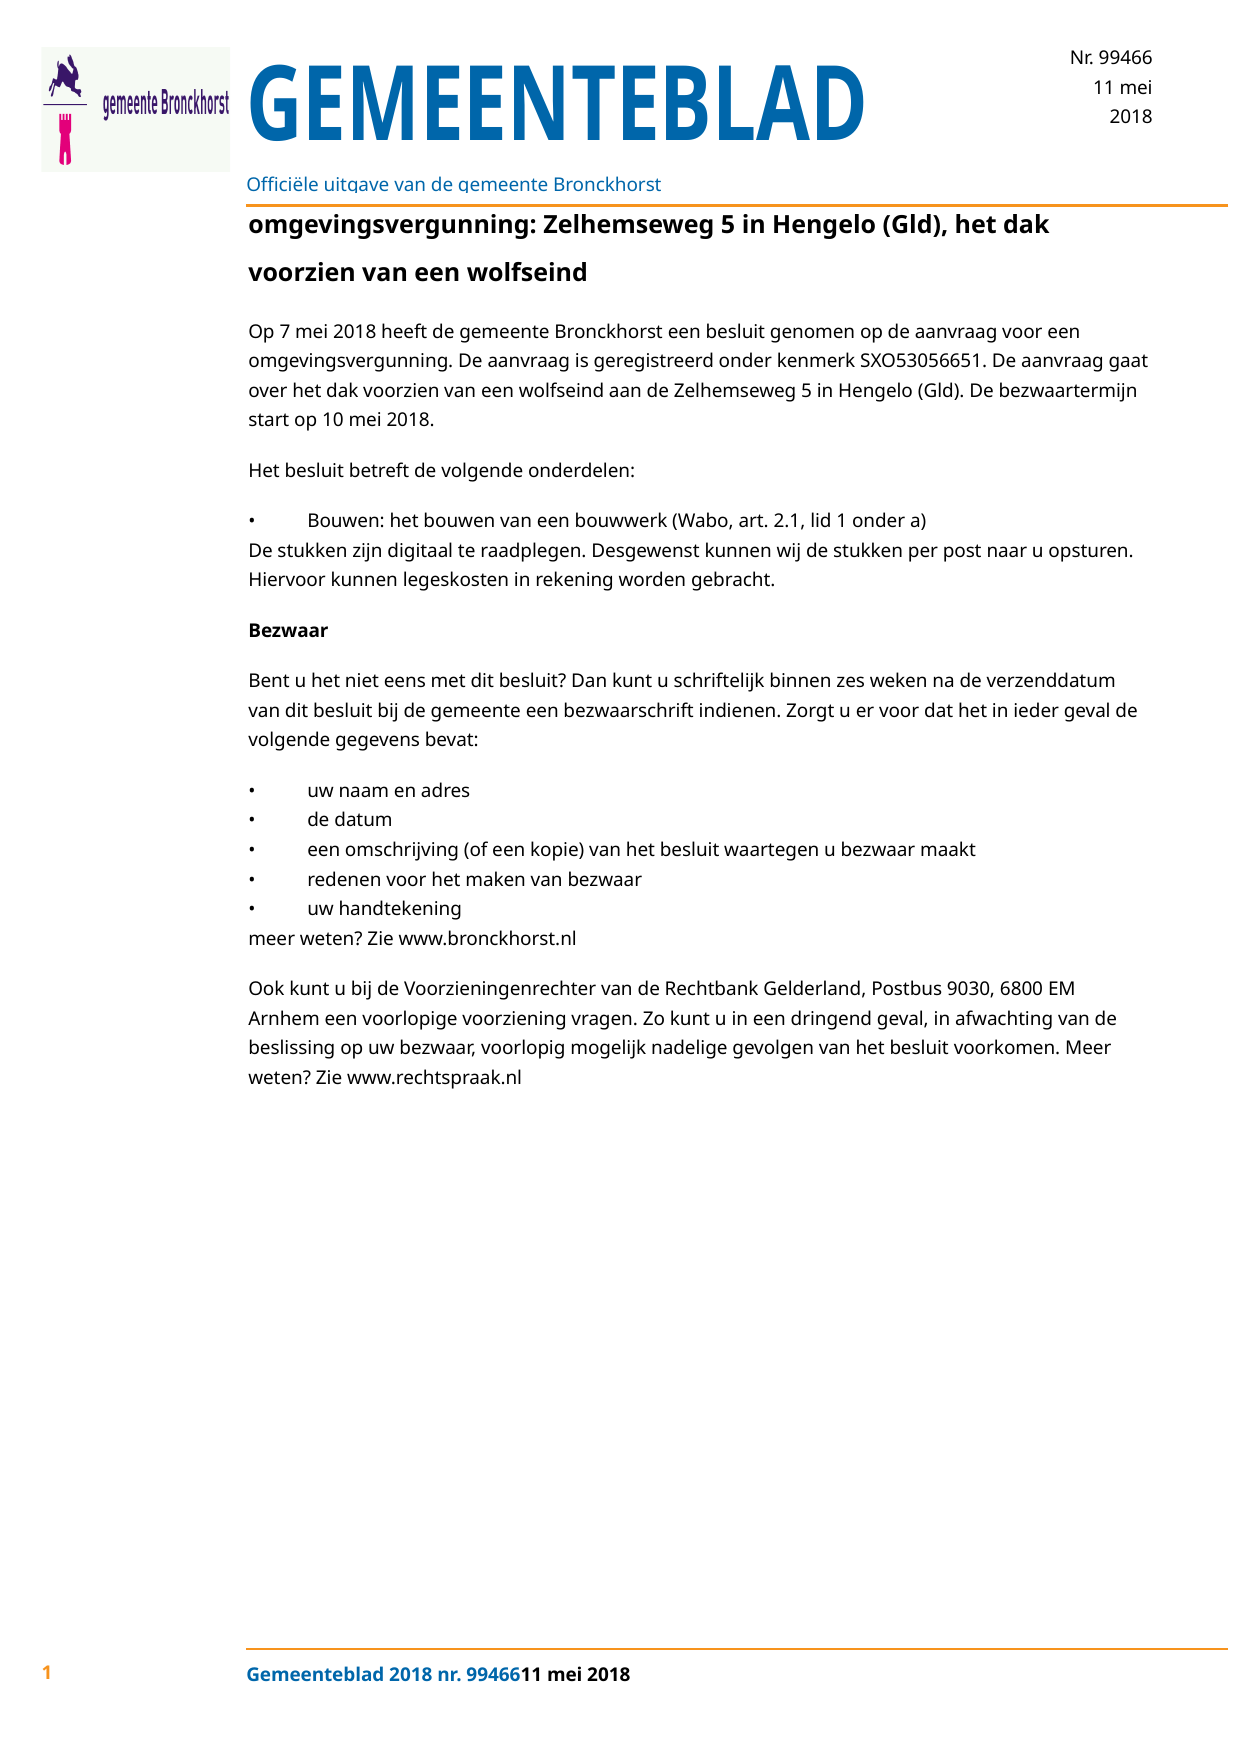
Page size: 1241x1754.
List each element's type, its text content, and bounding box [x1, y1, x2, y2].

list de datum [248, 807, 1152, 832]
text De stukken zijn digitaal te raadplegen. Desgewenst kunnen wij de stukken per post naar u opsturen. Hiervoor kunnen legeskosten in rekening worden gebracht. [248, 537, 1152, 592]
list een omschrijving (of een kopie) van het besluit waartegen u bezwaar maakt [248, 836, 1152, 862]
text Het besluit betreft de volgende onderdelen: [248, 457, 1152, 483]
list uw handtekening [248, 895, 1152, 921]
text Op 7 mei 2018 heeft de gemeente Bronckhorst een besluit genomen op de aanvraag voor een omgevingsvergunning. De aanvraag is geregistreerd onder kenmerk SXO53056651. De aanvraag gaat over het dak voorzien van een wolfseind aan de Zelhemseweg 5 in Hengelo (Gld). De bezwaartermijn start op 10 mei 2018. [248, 318, 1152, 432]
list uw naam en adres [248, 777, 1152, 803]
list redenen voor het maken van bezwaar [248, 866, 1152, 892]
text Ook kunt u bij de Voorzieningenrechter van de Rechtbank Gelderland, Postbus 9030, 6800 EM Arnhem een voorlopige voorziening vragen. Zo kunt u in een dringend geval, in afwachting van de beslissing op uw bezwaar, voorlopig mogelijk nadelige gevolgen van het besluit voorkomen. Meer weten? Zie www.rechtspraak.nl [248, 975, 1152, 1090]
text meer weten? Zie www.bronckhorst.nl [248, 925, 1152, 951]
text Bent u het niet eens met dit besluit? Dan kunt u schriftelijk binnen zes weken na de verzenddatum van dit besluit bij de gemeente een bezwaarschrift indienen. Zorgt u er voor dat het in ieder geval de volgende gegevens bevat: [248, 667, 1152, 752]
text omgevingsvergunning: Zelhemseweg 5 in Hengelo (Gld), het dak voorzien van een wolfseind [248, 207, 1152, 288]
text Bezwaar [248, 617, 1152, 643]
picture [41, 47, 231, 172]
list Bouwen: het bouwen van een bouwwerk (Wabo, art. 2.1, lid 1 onder a) [248, 507, 1152, 533]
